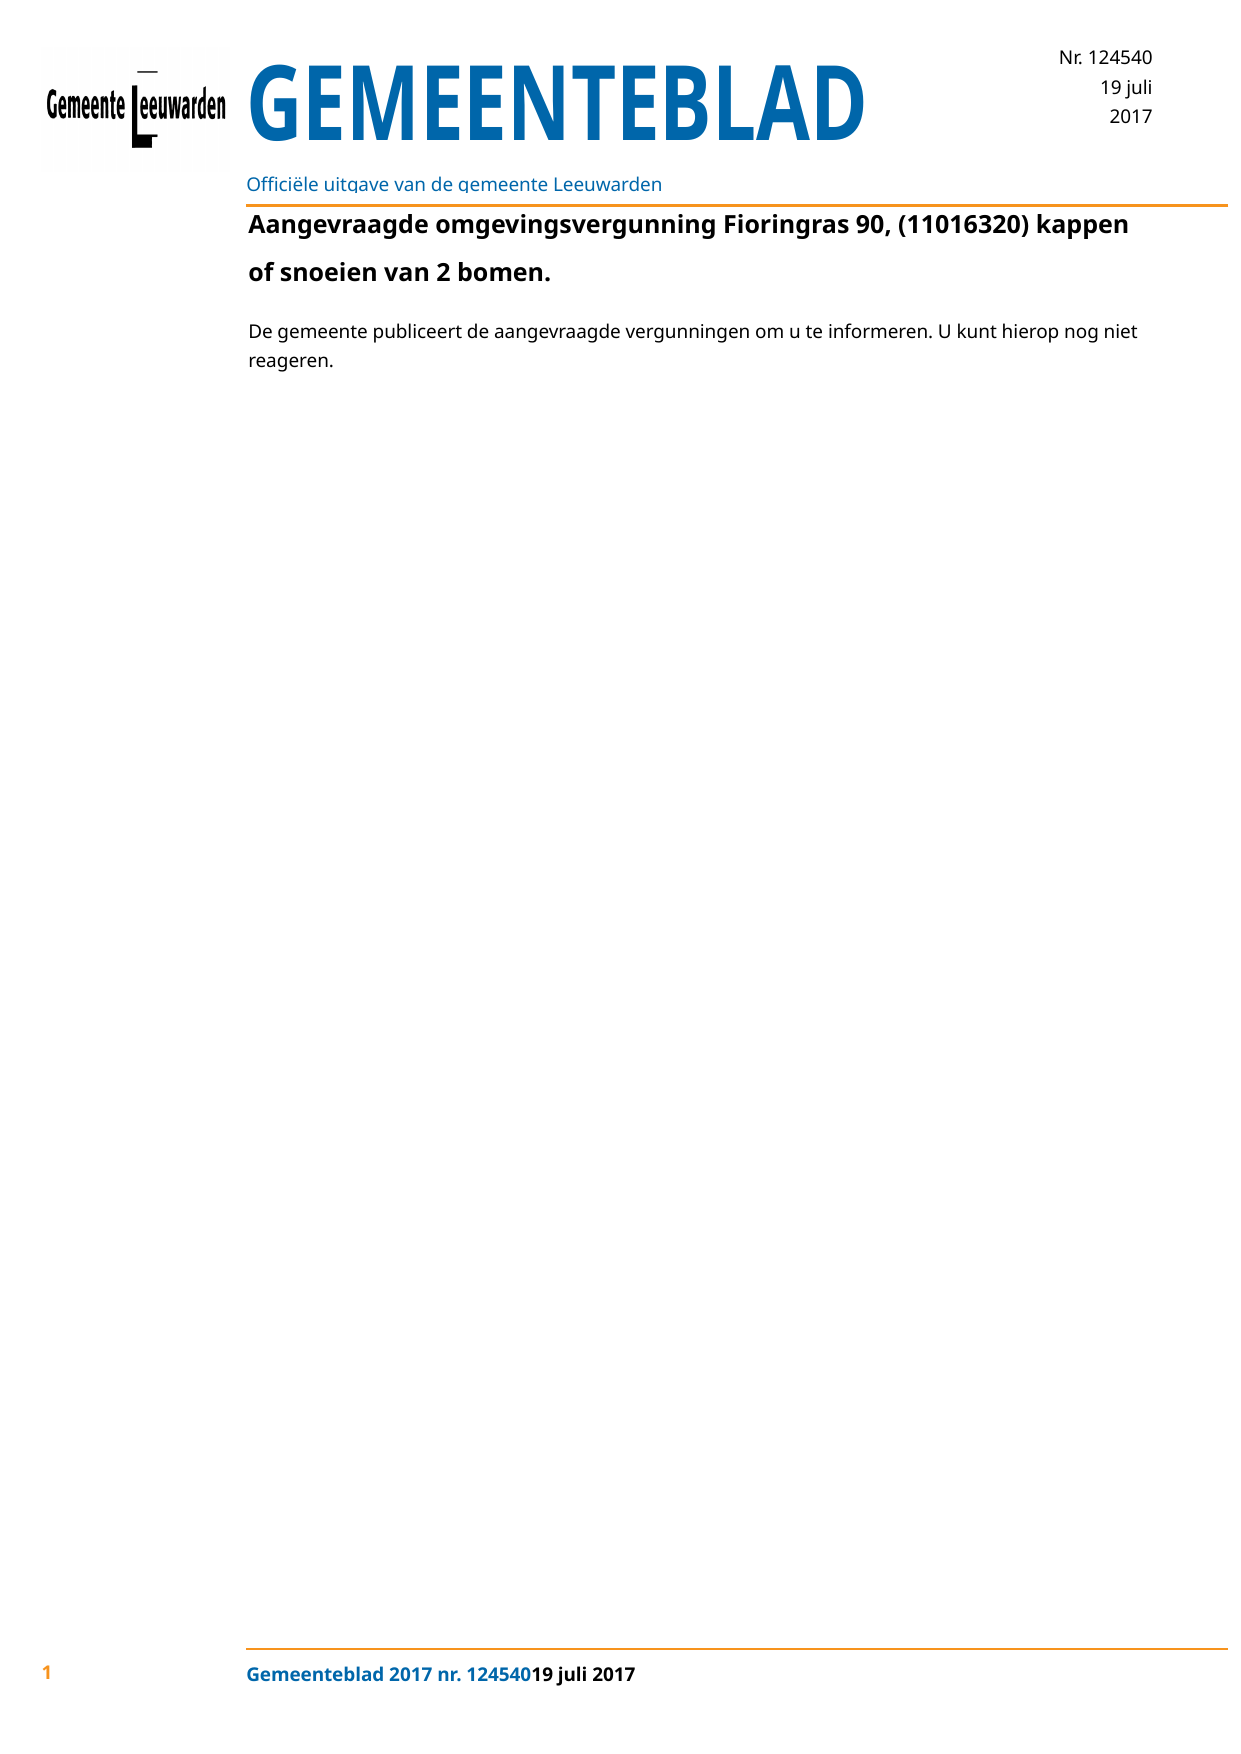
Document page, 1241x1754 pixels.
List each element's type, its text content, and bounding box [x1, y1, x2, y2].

picture [41, 47, 231, 172]
text Aangevraagde omgevingsvergunning Fioringras 90, (11016320) kappen of snoeien van 2 bomen. [248, 207, 1152, 288]
text De gemeente publiceert de aangevraagde vergunningen om u te informeren. U kunt hierop nog niet reageren. [248, 318, 1152, 373]
